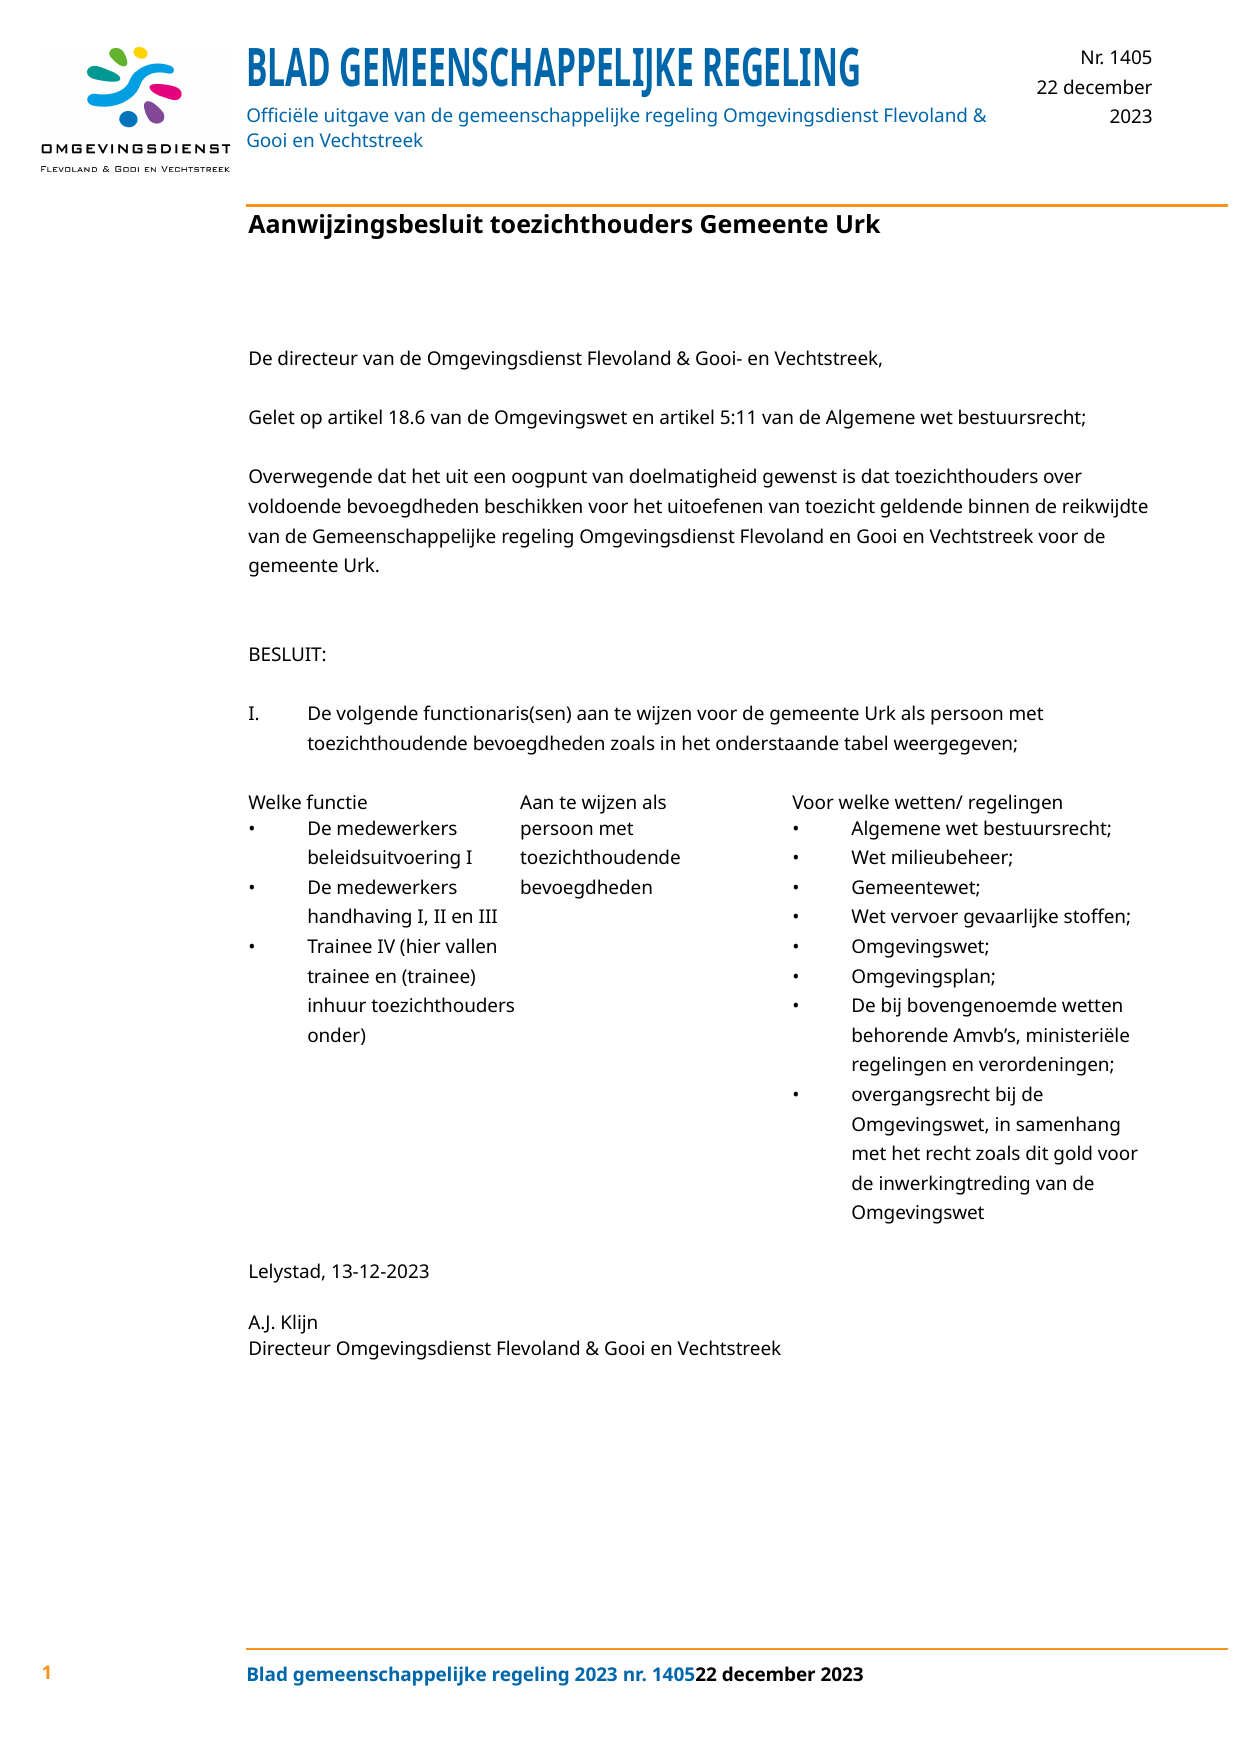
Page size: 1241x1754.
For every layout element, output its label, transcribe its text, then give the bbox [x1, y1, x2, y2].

text Aanwijzingsbesluit toezichthouders Gemeente Urk [248, 207, 1152, 241]
table_cell Algemene wet bestuursrecht; Wet milieubeheer; Gemeentewet; Wet vervoer gevaarlijke stoffen; Omgevingswet; Omgevingsplan; De bij bovengenoemde wetten behorende Amvb’s, ministeriële regelingen en verordeningen; overgangsrecht bij de Omgevingswet, in samenhang met het recht zoals dit gold voor de inwerkingtreding van de Omgevingswet [792, 815, 1152, 1225]
text A.J. Klijn [248, 1309, 1152, 1335]
text Overwegende dat het uit een oogpunt van doelmatigheid gewenst is dat toezichthouders over voldoende bevoegdheden beschikken voor het uitoefenen van toezicht geldende binnen de reikwijdte van de Gemeenschappelijke regeling Omgevingsdienst Flevoland en Gooi en Vechtstreek voor de gemeente Urk. [248, 464, 1152, 578]
text Lelystad, 13-12-2023 [248, 1258, 1152, 1284]
text Gelet op artikel 18.6 van de Omgevingswet en artikel 5:11 van de Algemene wet bestuursrecht; [248, 404, 1152, 430]
text De directeur van de Omgevingsdienst Flevoland & Gooi- en Vechtstreek, [248, 345, 1152, 371]
text Directeur Omgevingsdienst Flevoland & Gooi en Vechtstreek [248, 1335, 1152, 1361]
table_header Aan te wijzen als [520, 789, 792, 815]
table_cell De medewerkers beleidsuitvoering I De medewerkers handhaving I, II en III Trainee IV (hier vallen trainee en (trainee) inhuur toezichthouders onder) [248, 815, 520, 1225]
table_header Voor welke wetten/ regelingen [792, 789, 1152, 815]
table_header Welke functie [248, 789, 520, 815]
table_cell persoon met toezichthoudende bevoegdheden [520, 815, 792, 1225]
text BESLUIT: [248, 641, 1152, 667]
picture [41, 47, 231, 172]
list De volgende functionaris(sen) aan te wijzen voor de gemeente Urk als persoon met toezichthoudende bevoegdheden zoals in het onderstaande tabel weergegeven; [248, 700, 1152, 756]
